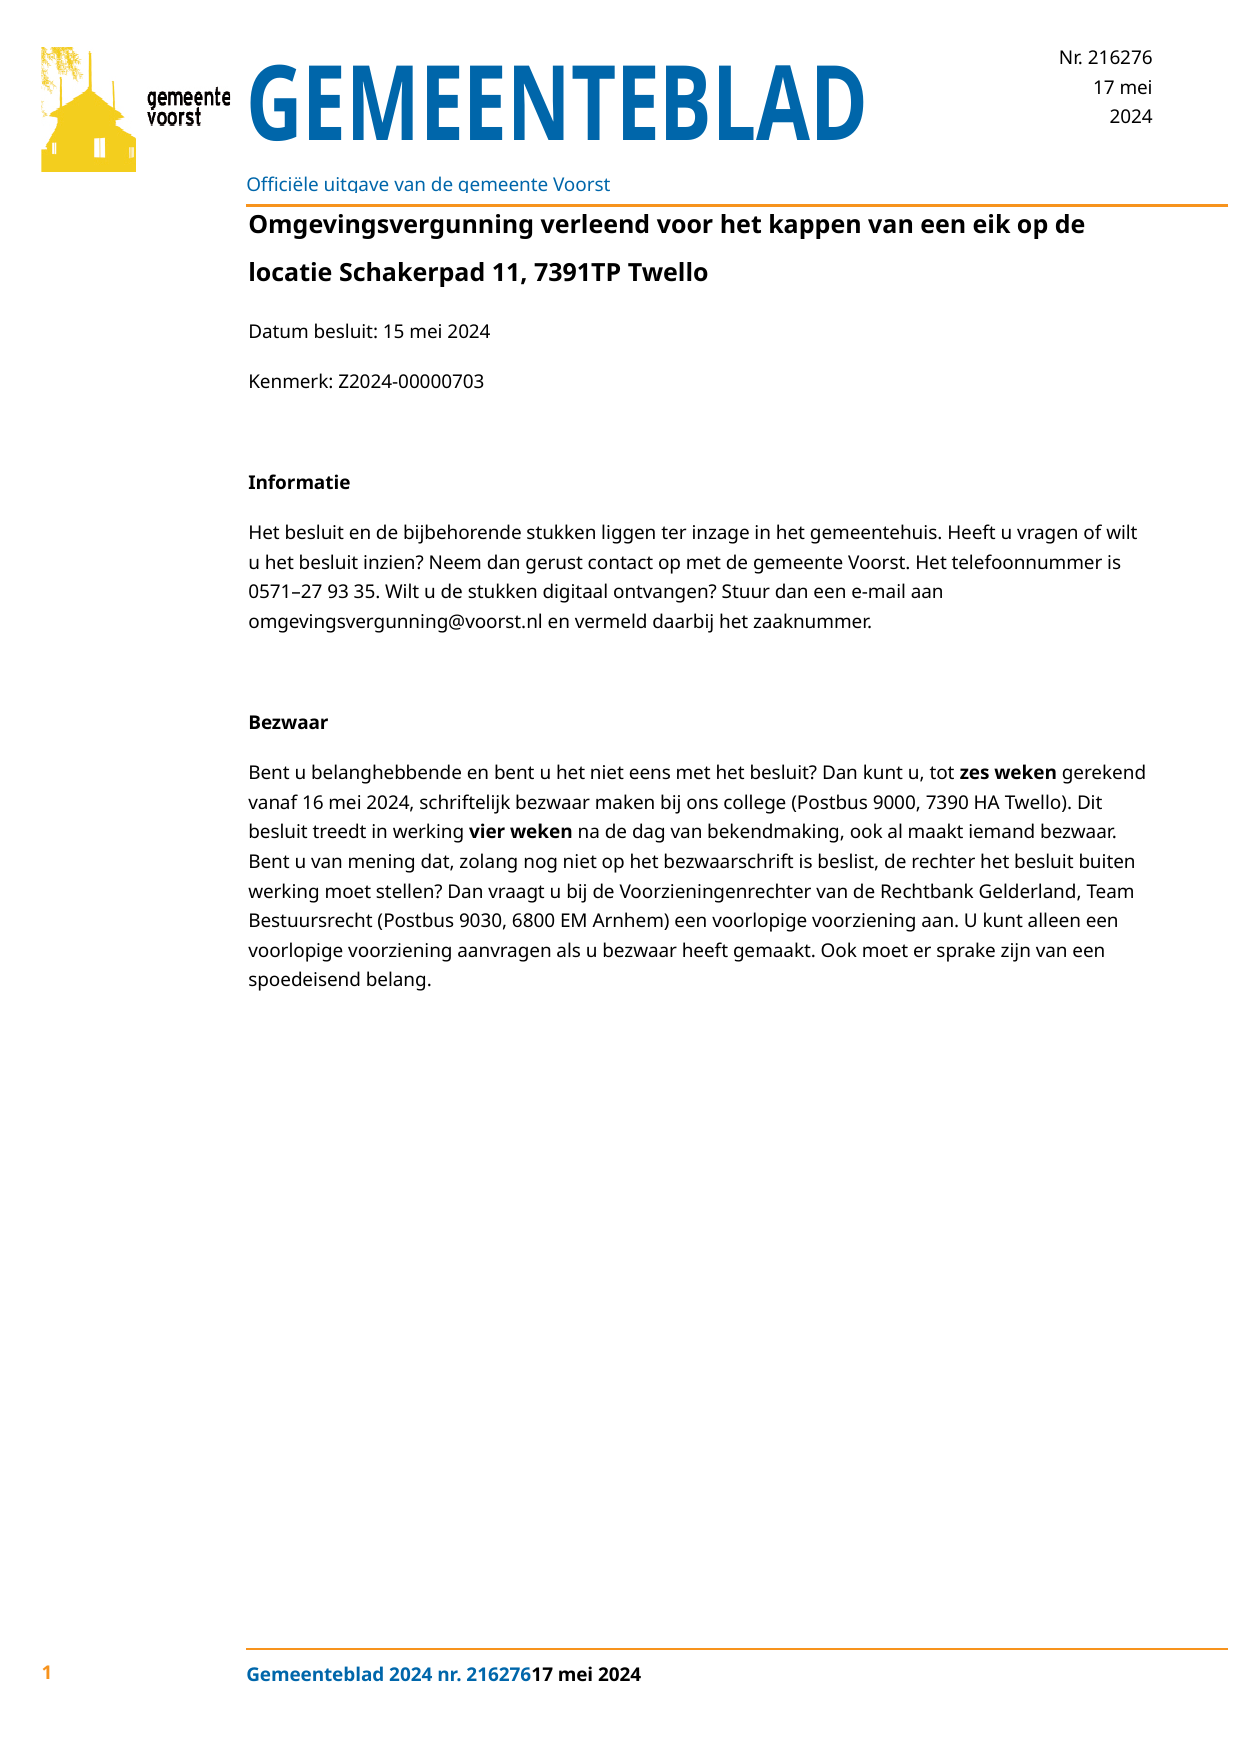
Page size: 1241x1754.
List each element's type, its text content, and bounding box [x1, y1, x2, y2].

text Omgevingsvergunning verleend voor het kappen van een eik op de locatie Schakerpad 11, 7391TP Twello [248, 207, 1152, 288]
text Bent u belanghebbende en bent u het niet eens met het besluit? Dan kunt u, tot zes weken gerekend vanaf 16 mei 2024, schriftelijk bezwaar maken bij ons college (Postbus 9000, 7390 HA Twello). Dit besluit treedt in werking vier weken na de dag van bekendmaking, ook al maakt iemand bezwaar. Bent u van mening dat, zolang nog niet op het bezwaarschrift is beslist, de rechter het besluit buiten werking moet stellen? Dan vraagt u bij de Voorzieningenrechter van de Rechtbank Gelderland, Team Bestuursrecht (Postbus 9030, 6800 EM Arnhem) een voorlopige voorziening aan. U kunt alleen een voorlopige voorziening aanvragen als u bezwaar heeft gemaakt. Ook moet er sprake zijn van een spoedeisend belang. [248, 759, 1152, 992]
picture [41, 47, 231, 172]
text Informatie [248, 469, 1152, 495]
text Bezwaar [248, 709, 1152, 735]
text Het besluit en de bijbehorende stukken liggen ter inzage in het gemeentehuis. Heeft u vragen of wilt u het besluit inzien? Neem dan gerust contact op met de gemeente Voorst. Het telefoonnummer is 0571–27 93 35. Wilt u de stukken digitaal ontvangen? Stuur dan een e-mail aan omgevingsvergunning@voorst.nl en vermeld daarbij het zaaknummer. [248, 519, 1152, 634]
text Kenmerk: Z2024-00000703 [248, 368, 1152, 394]
text Datum besluit: 15 mei 2024 [248, 318, 1152, 344]
